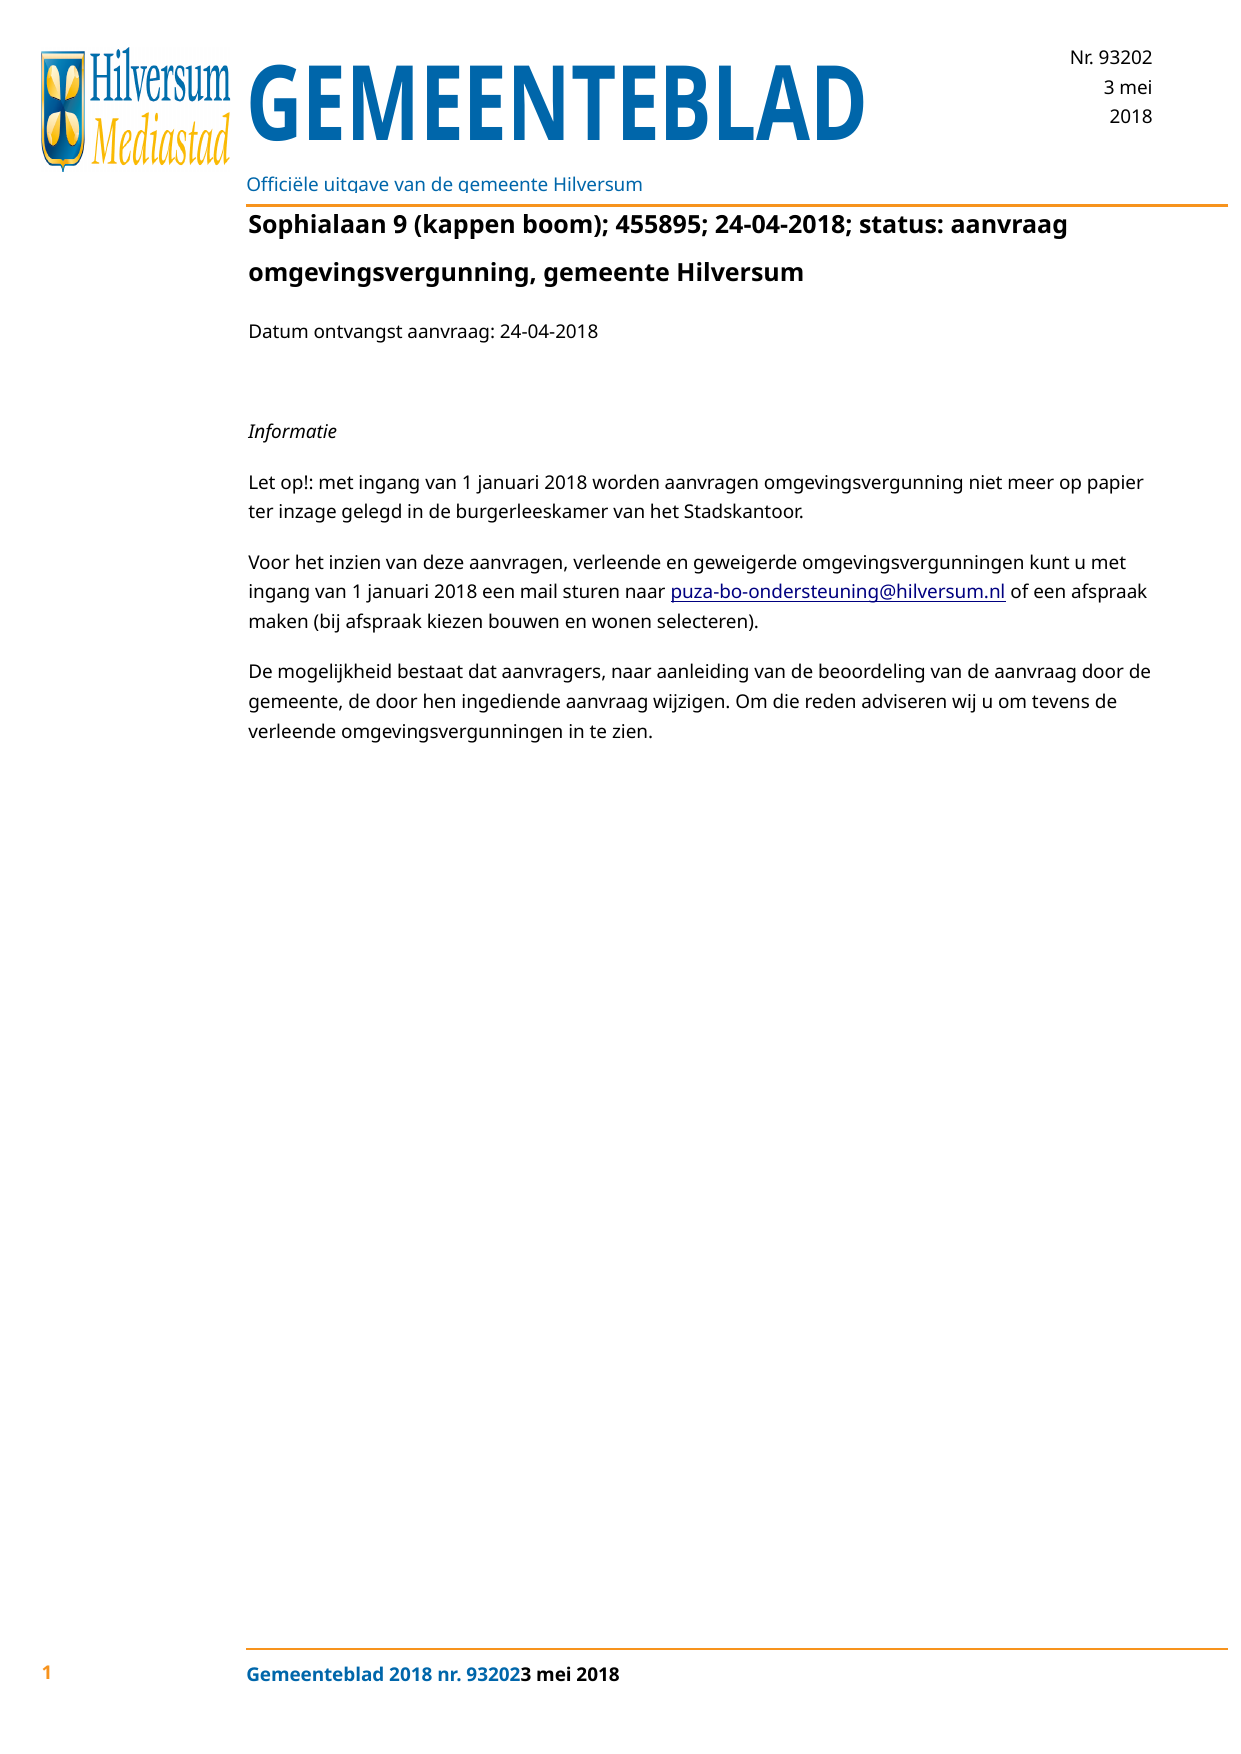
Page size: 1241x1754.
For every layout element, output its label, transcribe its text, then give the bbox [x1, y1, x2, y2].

text De mogelijkheid bestaat dat aanvragers, naar aanleiding van de beoordeling van de aanvraag door de gemeente, de door hen ingediende aanvraag wijzigen. Om die reden adviseren wij u om tevens de verleende omgevingsvergunningen in te zien. [248, 659, 1152, 744]
text Voor het inzien van deze aanvragen, verleende en geweigerde omgevingsvergunningen kunt u met ingang van 1 januari 2018 een mail sturen naar puza-bo-ondersteuning@hilversum.nl of een afspraak maken (bij afspraak kiezen bouwen en wonen selecteren). [248, 549, 1152, 634]
text Datum ontvangst aanvraag: 24-04-2018 [248, 318, 1152, 344]
text Let op!: met ingang van 1 januari 2018 worden aanvragen omgevingsvergunning niet meer op papier ter inzage gelegd in de burgerleeskamer van het Stadskantoor. [248, 469, 1152, 524]
text Informatie [248, 419, 1152, 444]
picture [41, 47, 231, 172]
text Sophialaan 9 (kappen boom); 455895; 24-04-2018; status: aanvraag omgevingsvergunning, gemeente Hilversum [248, 207, 1152, 288]
